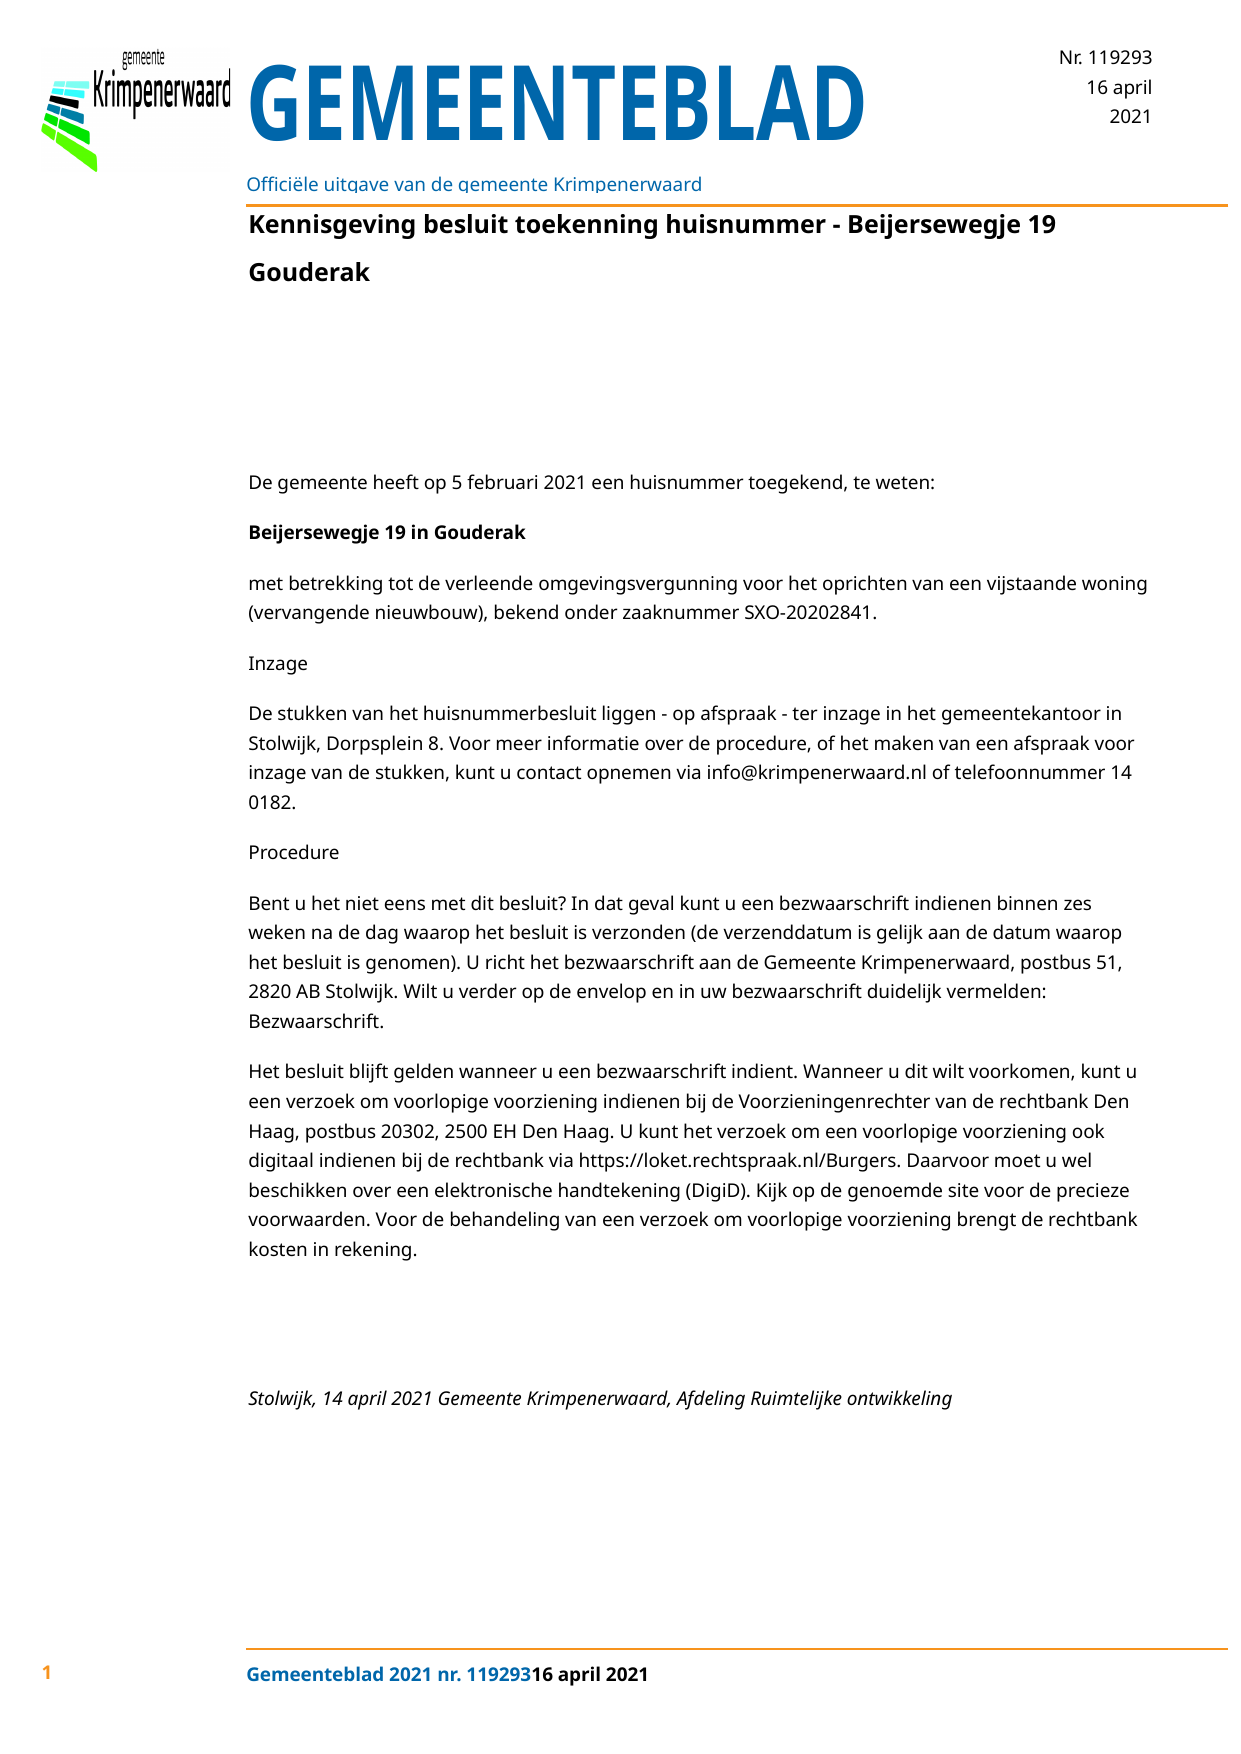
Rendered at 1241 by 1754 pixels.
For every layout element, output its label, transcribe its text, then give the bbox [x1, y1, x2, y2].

picture [41, 47, 231, 172]
text Inzage [248, 650, 1152, 676]
text De gemeente heeft op 5 februari 2021 een huisnummer toegekend, te weten: [248, 469, 1152, 495]
text met betrekking tot de verleende omgevingsvergunning voor het oprichten van een vijstaande woning (vervangende nieuwbouw), bekend onder zaaknummer SXO-20202841. [248, 570, 1152, 625]
text Procedure [248, 839, 1152, 865]
text Beijersewegje 19 in Gouderak [248, 519, 1152, 545]
text Het besluit blijft gelden wanneer u een bezwaarschrift indient. Wanneer u dit wilt voorkomen, kunt u een verzoek om voorlopige voorziening indienen bij de Voorzieningenrechter van de rechtbank Den Haag, postbus 20302, 2500 EH Den Haag. U kunt het verzoek om een voorlopige voorziening ook digitaal indienen bij de rechtbank via https://loket.rechtspraak.nl/Burgers. Daarvoor moet u wel beschikken over een elektronische handtekening (DigiD). Kijk op de genoemde site voor de precieze voorwaarden. Voor de behandeling van een verzoek om voorlopige voorziening brengt de rechtbank kosten in rekening. [248, 1059, 1152, 1262]
text Bent u het niet eens met dit besluit? In dat geval kunt u een bezwaarschrift indienen binnen zes weken na de dag waarop het besluit is verzonden (de verzenddatum is gelijk aan de datum waarop het besluit is genomen). U richt het bezwaarschrift aan de Gemeente Krimpenerwaard, postbus 51, 2820 AB Stolwijk. Wilt u verder op de envelop en in uw bezwaarschrift duidelijk vermelden: Bezwaarschrift. [248, 890, 1152, 1034]
text Kennisgeving besluit toekenning huisnummer - Beijersewegje 19 Gouderak [248, 207, 1152, 288]
text De stukken van het huisnummerbesluit liggen - op afspraak - ter inzage in het gemeentekantoor in Stolwijk, Dorpsplein 8. Voor meer informatie over de procedure, of het maken van een afspraak voor inzage van de stukken, kunt u contact opnemen via info@krimpenerwaard.nl of telefoonnummer 14 0182. [248, 700, 1152, 815]
text Stolwijk, 14 april 2021 Gemeente Krimpenerwaard, Afdeling Ruimtelijke ontwikkeling [248, 1385, 1152, 1411]
